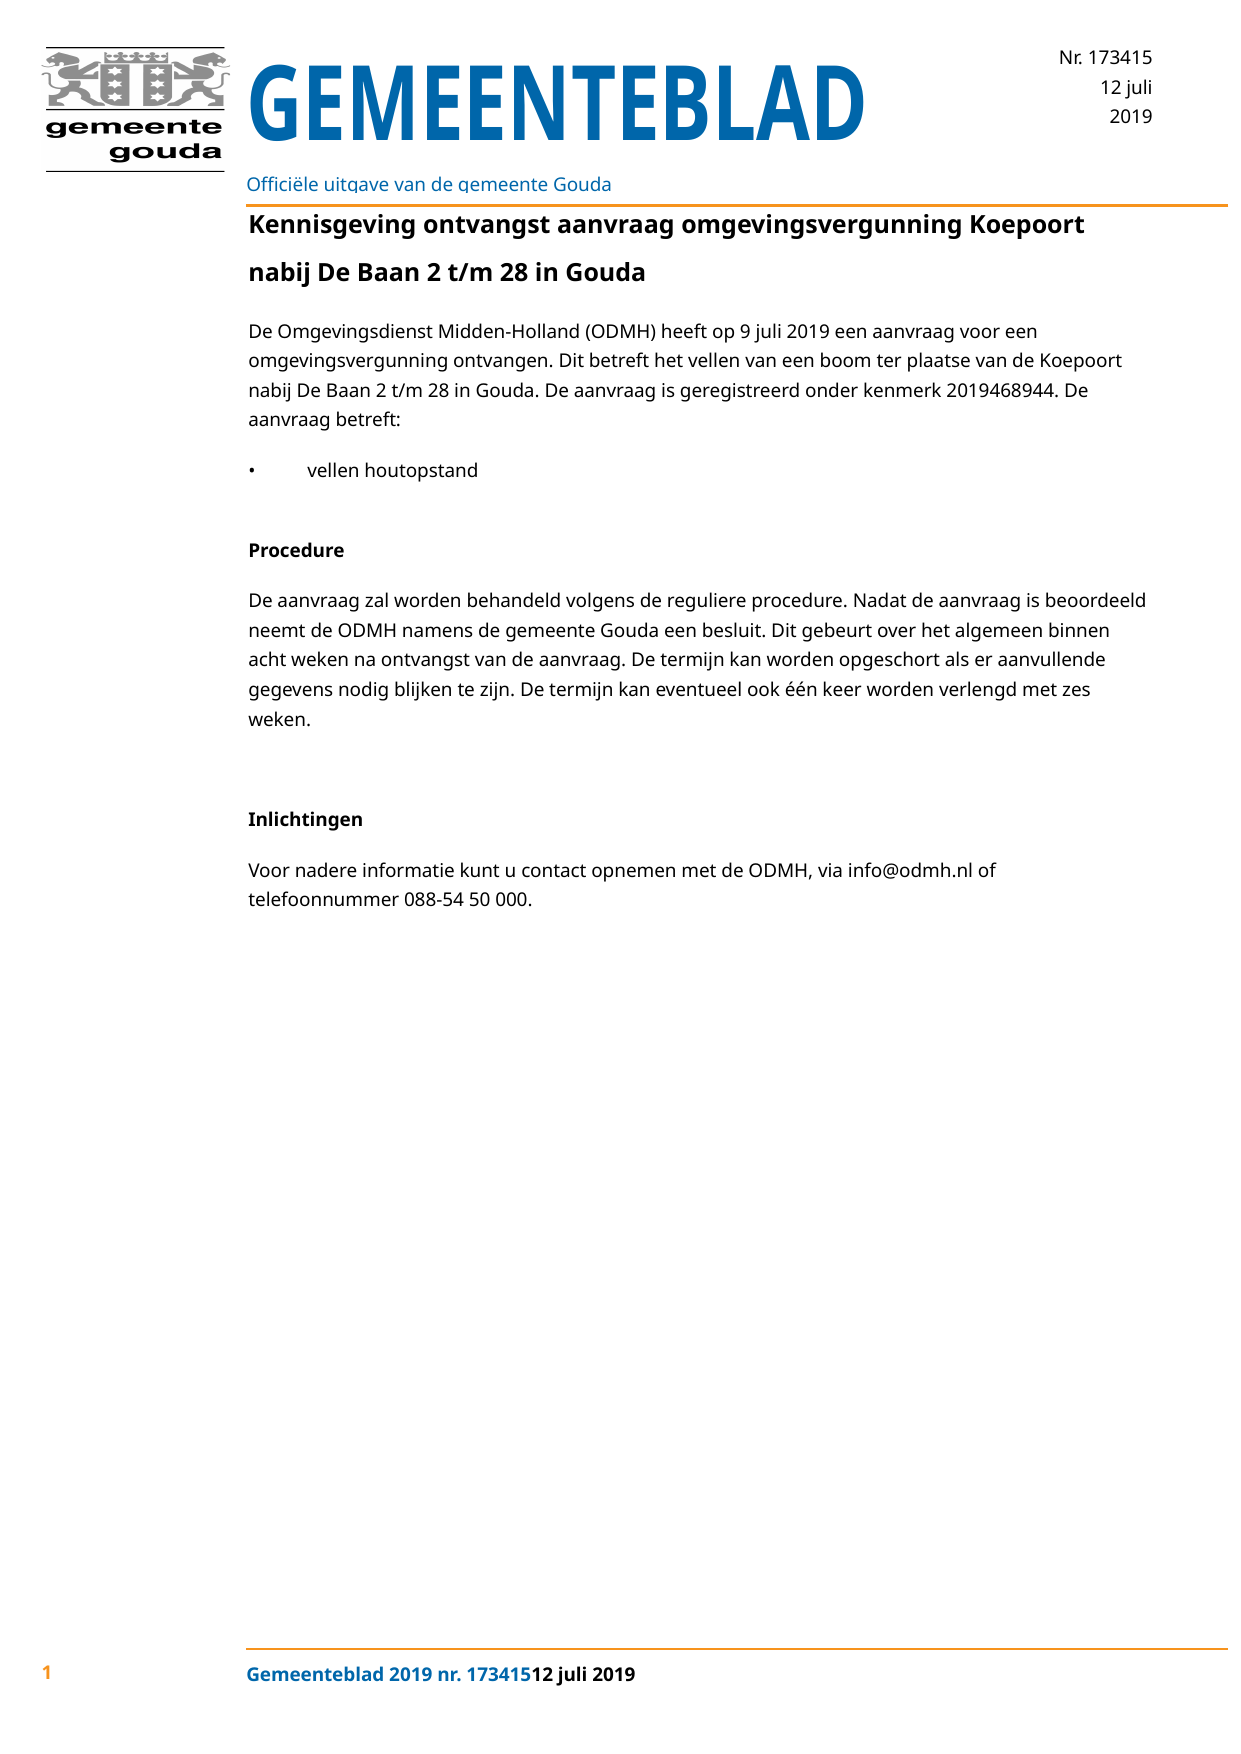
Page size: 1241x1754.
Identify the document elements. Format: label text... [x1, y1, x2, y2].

text De Omgevingsdienst Midden-Holland (ODMH) heeft op 9 juli 2019 een aanvraag voor een omgevingsvergunning ontvangen. Dit betreft het vellen van een boom ter plaatse van de Koepoort nabij De Baan 2 t/m 28 in Gouda. De aanvraag is geregistreerd onder kenmerk 2019468944. De aanvraag betreft: [248, 318, 1152, 432]
list vellen houtopstand [248, 457, 1152, 483]
text Voor nadere informatie kunt u contact opnemen met de ODMH, via info@odmh.nl of telefoonnummer 088-54 50 000. [248, 857, 1152, 912]
text Procedure [248, 537, 1152, 563]
text De aanvraag zal worden behandeld volgens de reguliere procedure. Nadat de aanvraag is beoordeeld neemt de ODMH namens de gemeente Gouda een besluit. Dit gebeurt over het algemeen binnen acht weken na ontvangst van de aanvraag. De termijn kan worden opgeschort als er aanvullende gegevens nodig blijken te zijn. De termijn kan eventueel ook één keer worden verlengd met zes weken. [248, 587, 1152, 732]
picture [41, 47, 231, 172]
text Kennisgeving ontvangst aanvraag omgevingsvergunning Koepoort nabij De Baan 2 t/m 28 in Gouda [248, 207, 1152, 288]
text Inlichtingen [248, 807, 1152, 832]
